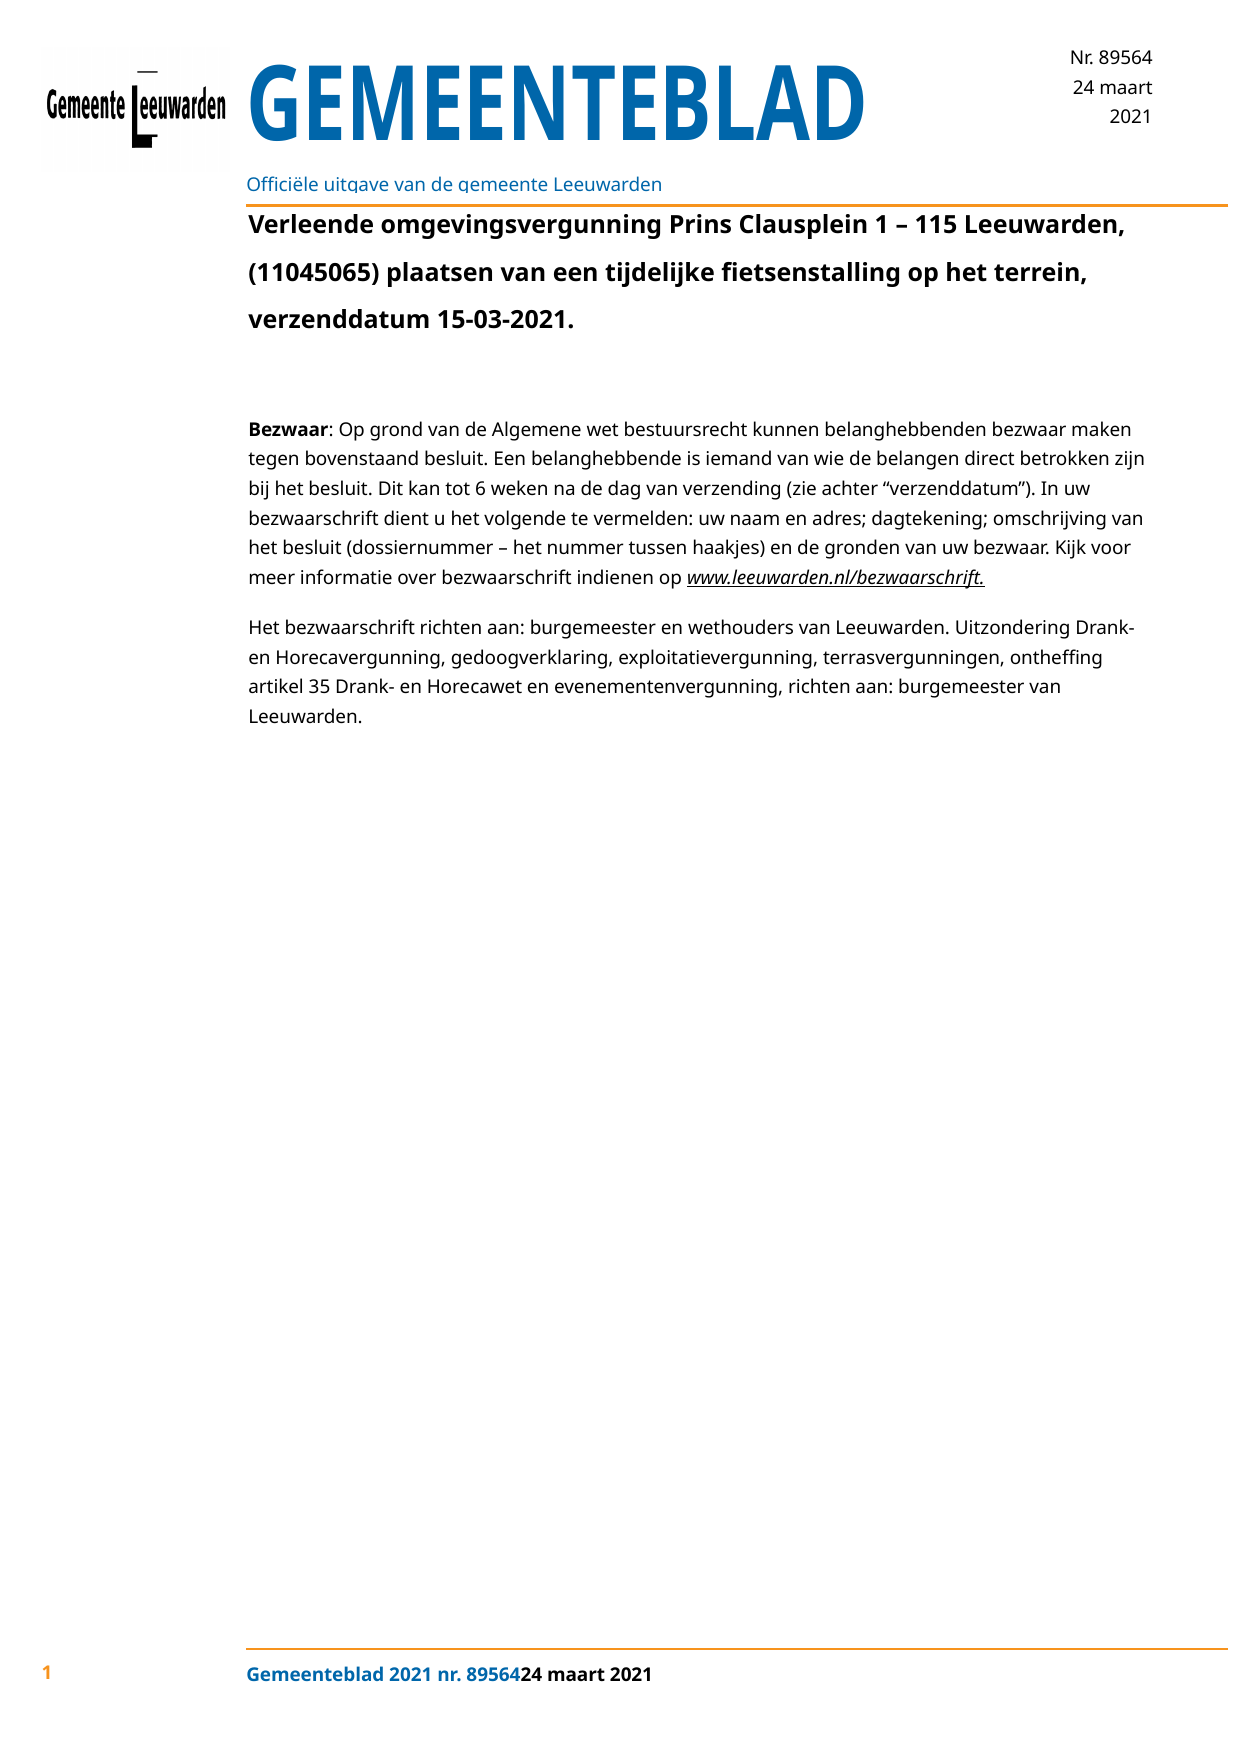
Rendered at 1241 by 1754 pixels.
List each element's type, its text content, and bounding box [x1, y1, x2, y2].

text Verleende omgevingsvergunning Prins Clausplein 1 – 115 Leeuwarden, (11045065) plaatsen van een tijdelijke fietsenstalling op het terrein, verzenddatum 15-03-2021. [248, 207, 1152, 336]
picture [41, 47, 231, 172]
text Het bezwaarschrift richten aan: burgemeester en wethouders van Leeuwarden. Uitzondering Drank- en Horecavergunning, gedoogverklaring, exploitatievergunning, terrasvergunningen, ontheffing artikel 35 Drank- en Horecawet en evenementenvergunning, richten aan: burgemeester van Leeuwarden. [248, 614, 1152, 729]
text Bezwaar: Op grond van de Algemene wet bestuursrecht kunnen belanghebbenden bezwaar maken tegen bovenstaand besluit. Een belanghebbende is iemand van wie de belangen direct betrokken zijn bij het besluit. Dit kan tot 6 weken na de dag van verzending (zie achter “verzenddatum”). In uw bezwaarschrift dient u het volgende te vermelden: uw naam en adres; dagtekening; omschrijving van het besluit (dossiernummer – het nummer tussen haakjes) en de gronden van uw bezwaar. Kijk voor meer informatie over bezwaarschrift indienen op www.leeuwarden.nl/bezwaarschrift. [248, 416, 1152, 589]
